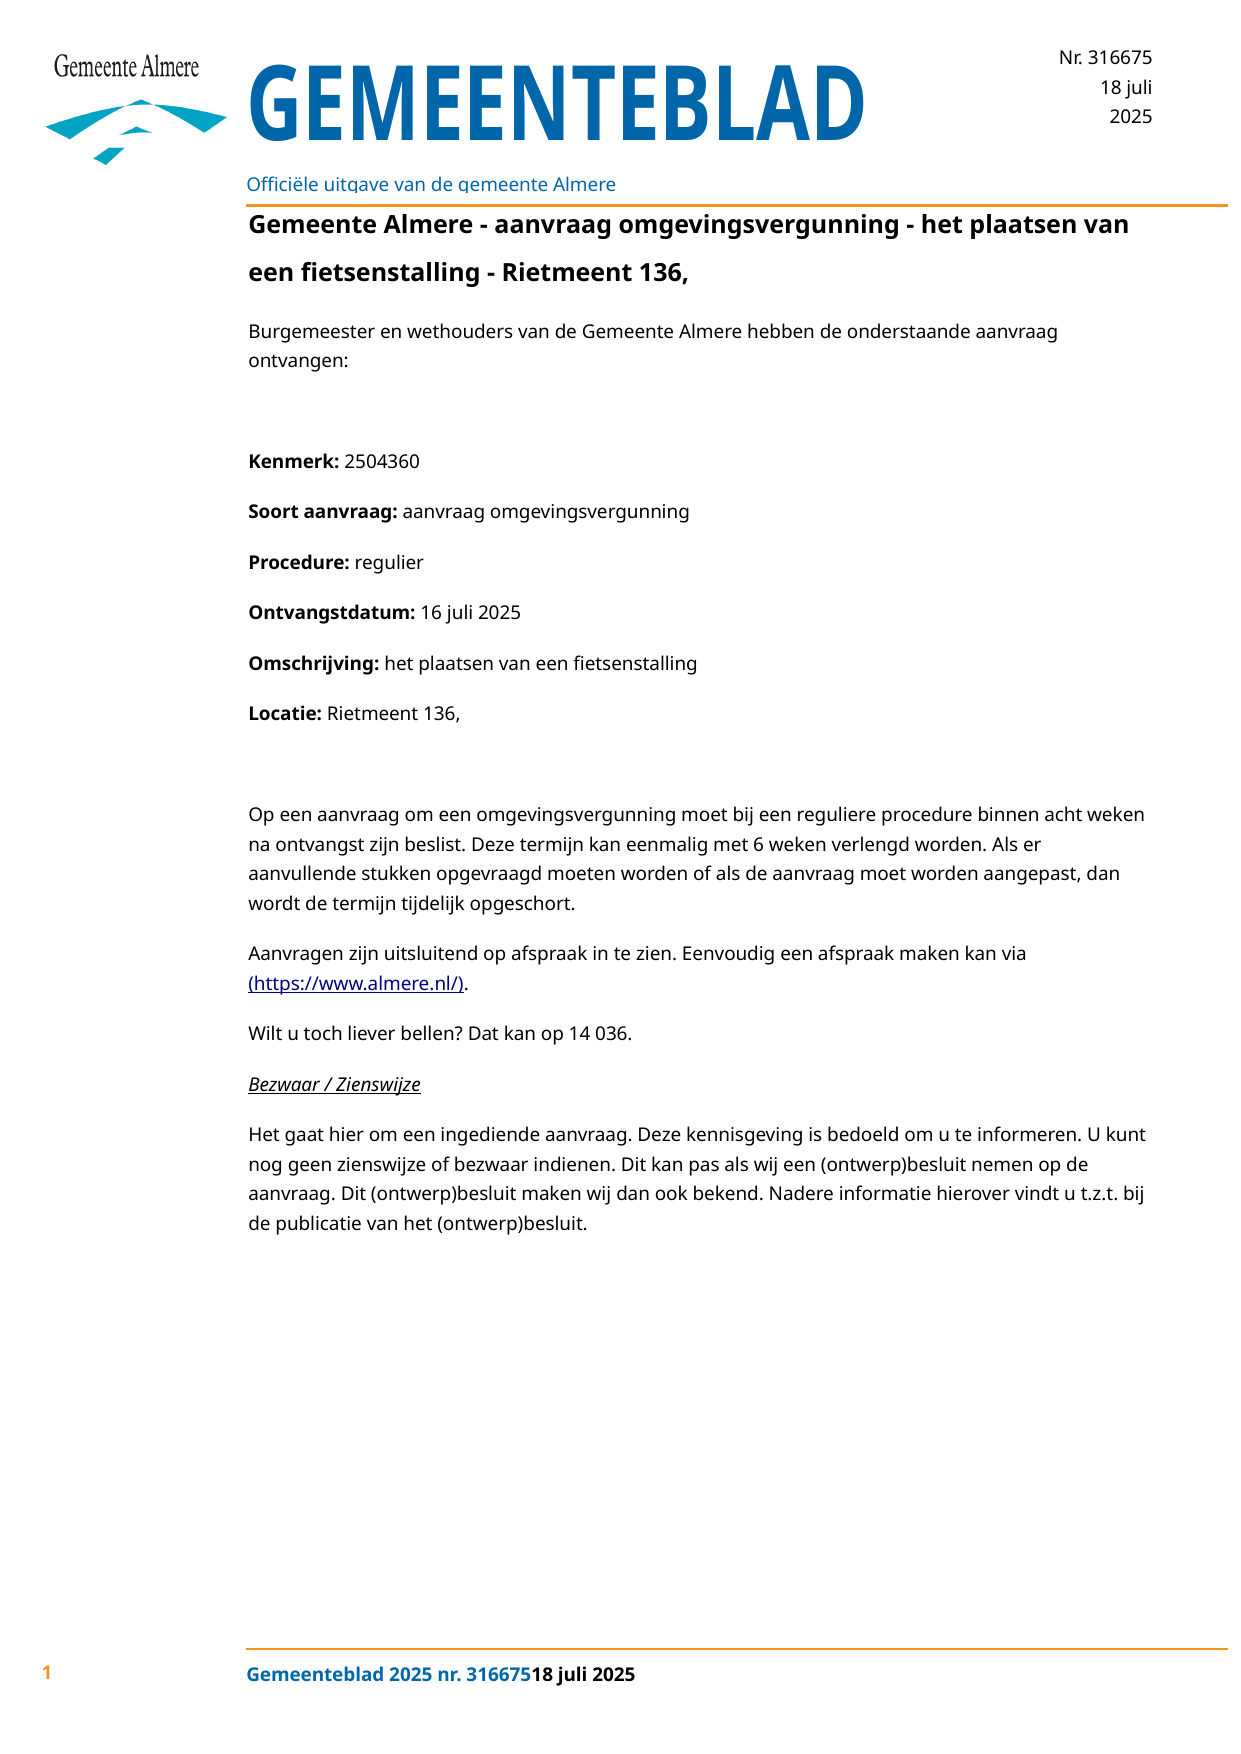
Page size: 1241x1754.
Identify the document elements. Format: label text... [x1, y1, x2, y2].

text Aanvragen zijn uitsluitend op afspraak in te zien. Eenvoudig een afspraak maken kan via (https://www.almere.nl/). [248, 940, 1152, 996]
text Omschrijving: het plaatsen van een fietsenstalling [248, 650, 1152, 676]
text Burgemeester en wethouders van de Gemeente Almere hebben de onderstaande aanvraag ontvangen: [248, 318, 1152, 373]
picture [41, 47, 231, 172]
text Het gaat hier om een ingediende aanvraag. Deze kennisgeving is bedoeld om u te informeren. U kunt nog geen zienswijze of bezwaar indienen. Dit kan pas als wij een (ontwerp)besluit nemen op de aanvraag. Dit (ontwerp)besluit maken wij dan ook bekend. Nadere informatie hierover vindt u t.z.t. bij de publicatie van het (ontwerp)besluit. [248, 1121, 1152, 1236]
text Op een aanvraag om een omgevingsvergunning moet bij een reguliere procedure binnen acht weken na ontvangst zijn beslist. Deze termijn kan eenmalig met 6 weken verlengd worden. Als er aanvullende stukken opgevraagd moeten worden of als de aanvraag moet worden aangepast, dan wordt de termijn tijdelijk opgeschort. [248, 801, 1152, 916]
text Wilt u toch liever bellen? Dat kan op 14 036. [248, 1020, 1152, 1046]
text Bezwaar / Zienswijze [248, 1071, 1152, 1097]
text Procedure: regulier [248, 549, 1152, 575]
text Kenmerk: 2504360 [248, 448, 1152, 474]
text Ontvangstdatum: 16 juli 2025 [248, 599, 1152, 625]
text Locatie: Rietmeent 136, [248, 700, 1152, 726]
text Gemeente Almere - aanvraag omgevingsvergunning - het plaatsen van een fietsenstalling - Rietmeent 136, [248, 207, 1152, 288]
text Soort aanvraag: aanvraag omgevingsvergunning [248, 499, 1152, 524]
